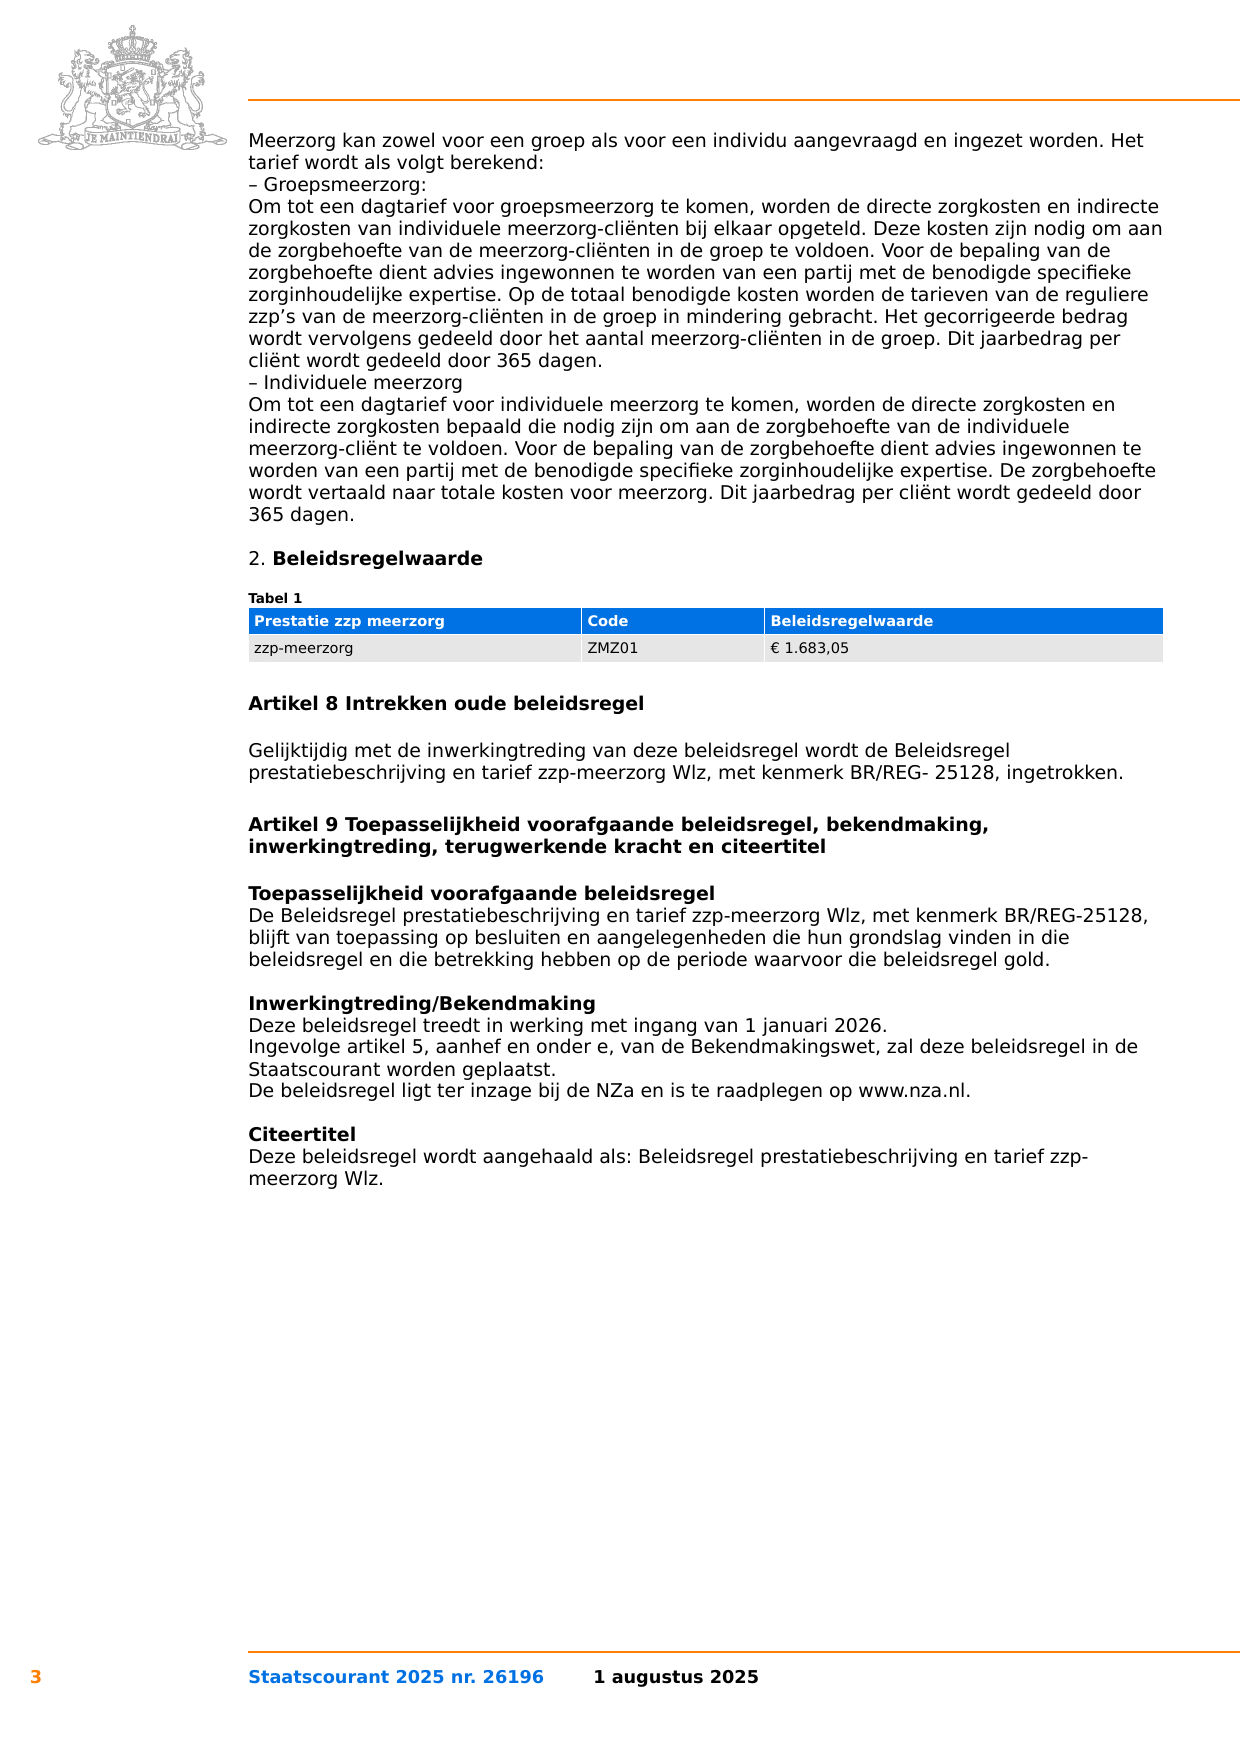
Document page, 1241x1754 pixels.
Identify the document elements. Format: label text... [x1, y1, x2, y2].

table_header Tabel 1 [248, 591, 1163, 607]
text 2. Beleidsregelwaarde [248, 547, 1163, 569]
subtitle Artikel 8 Intrekken oude beleidsregel [248, 693, 1163, 715]
table_cell Code [582, 608, 764, 634]
table_cell ZMZ01 [582, 635, 764, 662]
subtitle Inwerkingtreding/Bekendmaking [248, 992, 1163, 1014]
text Ingevolge artikel 5, aanhef en onder e, van de Bekendmakingswet, zal deze beleidsregel in de Staatscourant worden geplaatst. [248, 1036, 1163, 1080]
table_cell Beleidsregelwaarde [765, 608, 1163, 634]
subtitle Artikel 9 Toepasselijkheid voorafgaande beleidsregel, bekendmaking, inwerkingtreding, terugwerkende kracht en citeertitel [248, 814, 1163, 858]
picture [38, 25, 227, 150]
text Om tot een dagtarief voor individuele meerzorg te komen, worden de directe zorgkosten en indirecte zorgkosten bepaald die nodig zijn om aan de zorgbehoefte van de individuele meerzorg-cliënt te voldoen. Voor de bepaling van de zorgbehoefte dient advies ingewonnen te worden van een partij met de benodigde specifieke zorginhoudelijke expertise. De zorgbehoefte wordt vertaald naar totale kosten voor meerzorg. Dit jaarbedrag per cliënt wordt gedeeld door 365 dagen. [248, 394, 1163, 526]
text Gelijktijdig met de inwerkingtreding van deze beleidsregel wordt de Beleidsregel prestatiebeschrijving en tarief zzp-meerzorg Wlz, met kenmerk BR/REG- 25128, ingetrokken. [248, 740, 1163, 784]
subtitle Citeertitel [248, 1124, 1163, 1146]
text Deze beleidsregel treedt in werking met ingang van 1 januari 2026. [248, 1014, 1163, 1036]
text De Beleidsregel prestatiebeschrijving en tarief zzp-meerzorg Wlz, met kenmerk BR/REG-25128, blijft van toepassing op besluiten en aangelegenheden die hun grondslag vinden in die beleidsregel en die betrekking hebben op de periode waarvoor die beleidsregel gold. [248, 905, 1163, 971]
text – Individuele meerzorg [248, 372, 1163, 394]
text Deze beleidsregel wordt aangehaald als: Beleidsregel prestatiebeschrijving en tarief zzp-meerzorg Wlz. [248, 1146, 1163, 1190]
subtitle Toepasselijkheid voorafgaande beleidsregel [248, 883, 1163, 905]
text – Groepsmeerzorg: [248, 174, 1163, 196]
table_cell € 1.683,05 [765, 635, 1163, 662]
text Meerzorg kan zowel voor een groep als voor een individu aangevraagd en ingezet worden. Het tarief wordt als volgt berekend: [248, 130, 1163, 174]
table_cell Prestatie zzp meerzorg [249, 608, 581, 634]
text De beleidsregel ligt ter inzage bij de NZa en is te raadplegen op www.nza.nl. [248, 1080, 1163, 1102]
text Om tot een dagtarief voor groepsmeerzorg te komen, worden de directe zorgkosten en indirecte zorgkosten van individuele meerzorg-cliënten bij elkaar opgeteld. Deze kosten zijn nodig om aan de zorgbehoefte van de meerzorg-cliënten in de groep te voldoen. Voor de bepaling van de zorgbehoefte dient advies ingewonnen te worden van een partij met de benodigde specifieke zorginhoudelijke expertise. Op de totaal benodigde kosten worden de tarieven van de reguliere zzp’s van de meerzorg-cliënten in de groep in mindering gebracht. Het gecorrigeerde bedrag wordt vervolgens gedeeld door het aantal meerzorg-cliënten in de groep. Dit jaarbedrag per cliënt wordt gedeeld door 365 dagen. [248, 196, 1163, 372]
table_cell zzp-meerzorg [249, 635, 581, 662]
